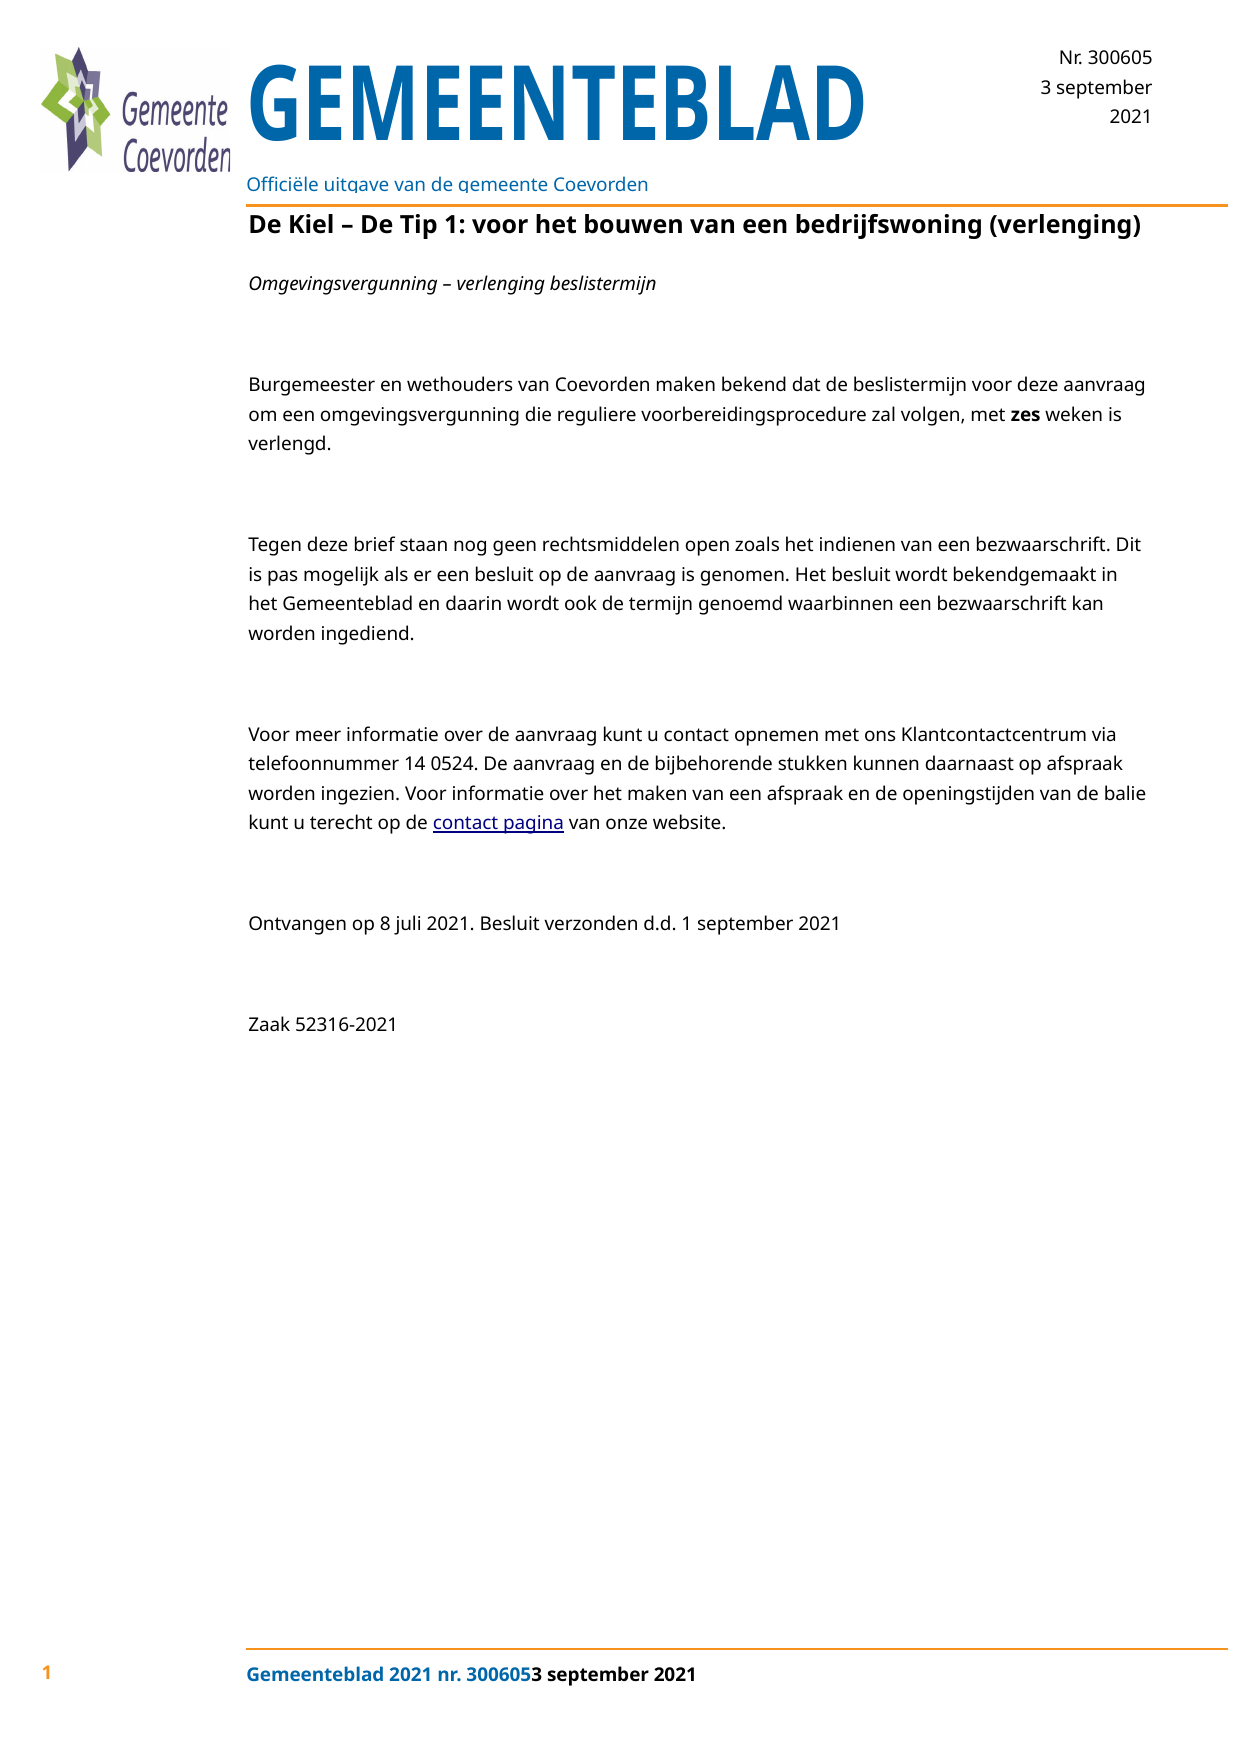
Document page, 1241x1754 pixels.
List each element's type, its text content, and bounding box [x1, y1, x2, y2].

text Zaak 52316-2021 [248, 1011, 1152, 1037]
picture [41, 47, 231, 172]
text Tegen deze brief staan nog geen rechtsmiddelen open zoals het indienen van een bezwaarschrift. Dit is pas mogelijk als er een besluit op de aanvraag is genomen. Het besluit wordt bekendgemaakt in het Gemeenteblad en daarin wordt ook de termijn genoemd waarbinnen een bezwaarschrift kan worden ingediend. [248, 531, 1152, 646]
text Ontvangen op 8 juli 2021. Besluit verzonden d.d. 1 september 2021 [248, 910, 1152, 936]
text De Kiel – De Tip 1: voor het bouwen van een bedrijfswoning (verlenging) [248, 207, 1152, 241]
text Burgemeester en wethouders van Coevorden maken bekend dat de beslistermijn voor deze aanvraag om een omgevingsvergunning die reguliere voorbereidingsprocedure zal volgen, met zes weken is verlengd. [248, 371, 1152, 456]
text Voor meer informatie over de aanvraag kunt u contact opnemen met ons Klantcontactcentrum via telefoonnummer 14 0524. De aanvraag en de bijbehorende stukken kunnen daarnaast op afspraak worden ingezien. Voor informatie over het maken van een afspraak en de openingstijden van de balie kunt u terecht op de contact pagina van onze website. [248, 721, 1152, 835]
text Omgevingsvergunning – verlenging beslistermijn [248, 270, 1152, 296]
